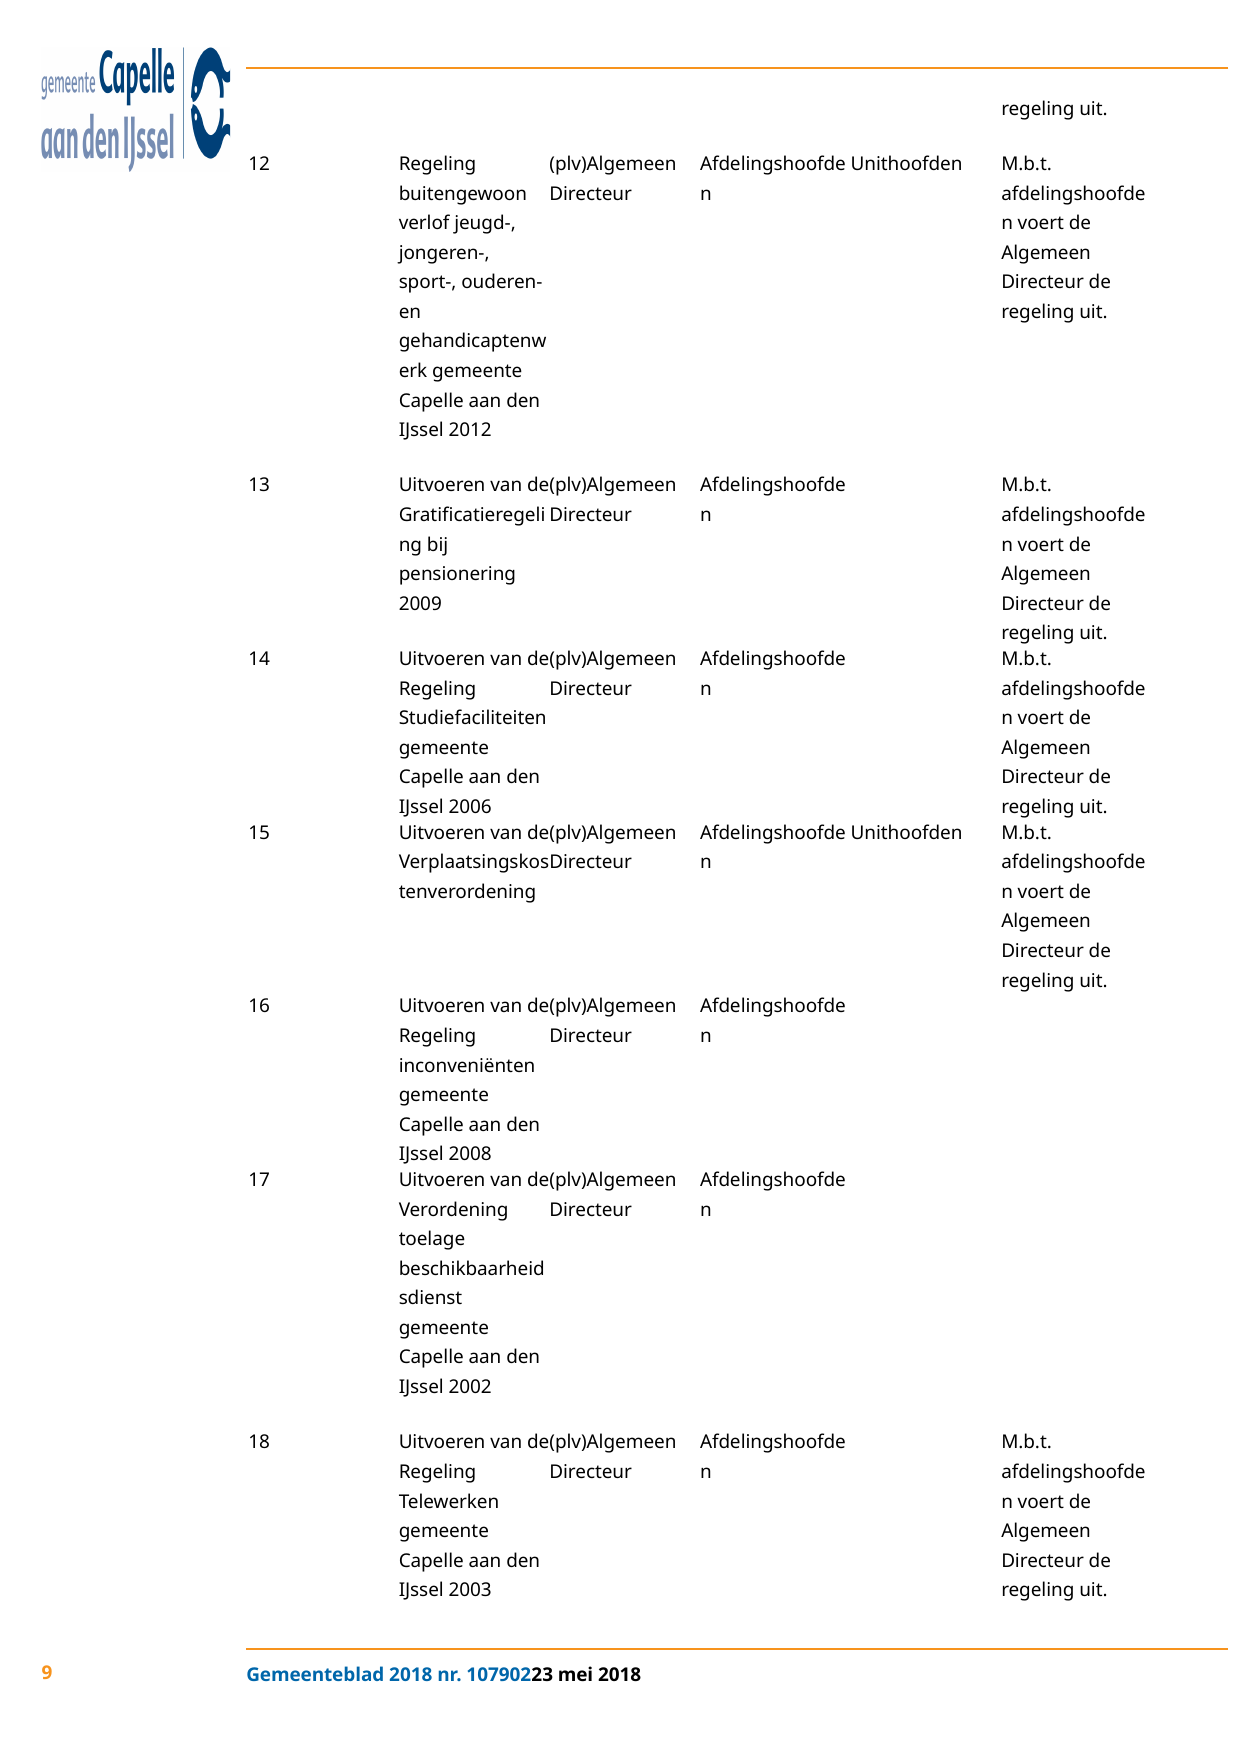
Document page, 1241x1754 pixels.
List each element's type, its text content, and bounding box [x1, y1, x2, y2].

table_cell [399, 95, 549, 150]
table_cell M.b.t. afdelingshoofden voert de Algemeen Directeur de regeling uit. [1001, 472, 1152, 645]
table_cell [850, 1429, 1001, 1602]
table_cell (plv)Algemeen Directeur [549, 993, 700, 1166]
table_cell Afdelingshoofden [700, 645, 850, 819]
table_cell [850, 645, 1001, 819]
table_cell (plv)Algemeen Directeur [549, 150, 700, 472]
table_cell [700, 95, 850, 150]
table_cell M.b.t. afdelingshoofden voert de Algemeen Directeur de regeling uit. [1001, 150, 1152, 472]
table_cell [850, 993, 1001, 1166]
table_cell [1001, 993, 1152, 1166]
table_cell regeling uit. [1001, 95, 1152, 150]
table_cell Afdelingshoofden [700, 993, 850, 1166]
table_cell [248, 95, 398, 150]
table_cell (plv)Algemeen Directeur [549, 472, 700, 645]
table_cell Afdelingshoofden [700, 819, 850, 993]
table_cell Uitvoeren van de Verplaatsingskostenverordening [399, 819, 549, 993]
table_cell Afdelingshoofden [700, 472, 850, 645]
table_cell 13 [248, 472, 398, 645]
table_cell Afdelingshoofden [700, 1429, 850, 1602]
table_cell [850, 1166, 1001, 1429]
table_cell (plv)Algemeen Directeur [549, 645, 700, 819]
table_cell (plv)Algemeen Directeur [549, 819, 700, 993]
table_cell M.b.t. afdelingshoofden voert de Algemeen Directeur de regeling uit. [1001, 819, 1152, 993]
table_cell Afdelingshoofden [700, 1166, 850, 1429]
table_cell (plv)Algemeen Directeur [549, 1429, 700, 1602]
table_cell (plv)Algemeen Directeur [549, 1166, 700, 1429]
table_cell 18 [248, 1429, 398, 1602]
picture [41, 47, 231, 172]
table_cell Afdelingshoofden [700, 150, 850, 472]
table_cell Uitvoeren van de Regeling Telewerken gemeente Capelle aan den IJssel 2003 [399, 1429, 549, 1602]
table_cell Regeling buitengewoon verlof jeugd-, jongeren-, sport-, ouderen- en gehandicaptenwerk gemeente Capelle aan den IJssel 2012 [399, 150, 549, 472]
table_cell 12 [248, 150, 398, 472]
table_cell Uitvoeren van de Regeling inconveniënten gemeente Capelle aan den IJssel 2008 [399, 993, 549, 1166]
table_cell M.b.t. afdelingshoofden voert de Algemeen Directeur de regeling uit. [1001, 1429, 1152, 1602]
table_cell Unithoofden [850, 819, 1001, 993]
table_cell [1001, 1166, 1152, 1429]
table_cell 15 [248, 819, 398, 993]
table_cell 14 [248, 645, 398, 819]
table_cell M.b.t. afdelingshoofden voert de Algemeen Directeur de regeling uit. [1001, 645, 1152, 819]
table_cell Uitvoeren van de Gratificatieregeling bij pensionering 2009 [399, 472, 549, 645]
table_cell Unithoofden [850, 150, 1001, 472]
table_cell [850, 95, 1001, 150]
table_cell [549, 95, 700, 150]
table_cell Uitvoeren van de Verordening toelage beschikbaarheidsdienst gemeente Capelle aan den IJssel 2002 [399, 1166, 549, 1429]
table_cell [850, 472, 1001, 645]
table_cell 17 [248, 1166, 398, 1429]
table_cell Uitvoeren van de Regeling Studiefaciliteiten gemeente Capelle aan den IJssel 2006 [399, 645, 549, 819]
table_cell 16 [248, 993, 398, 1166]
